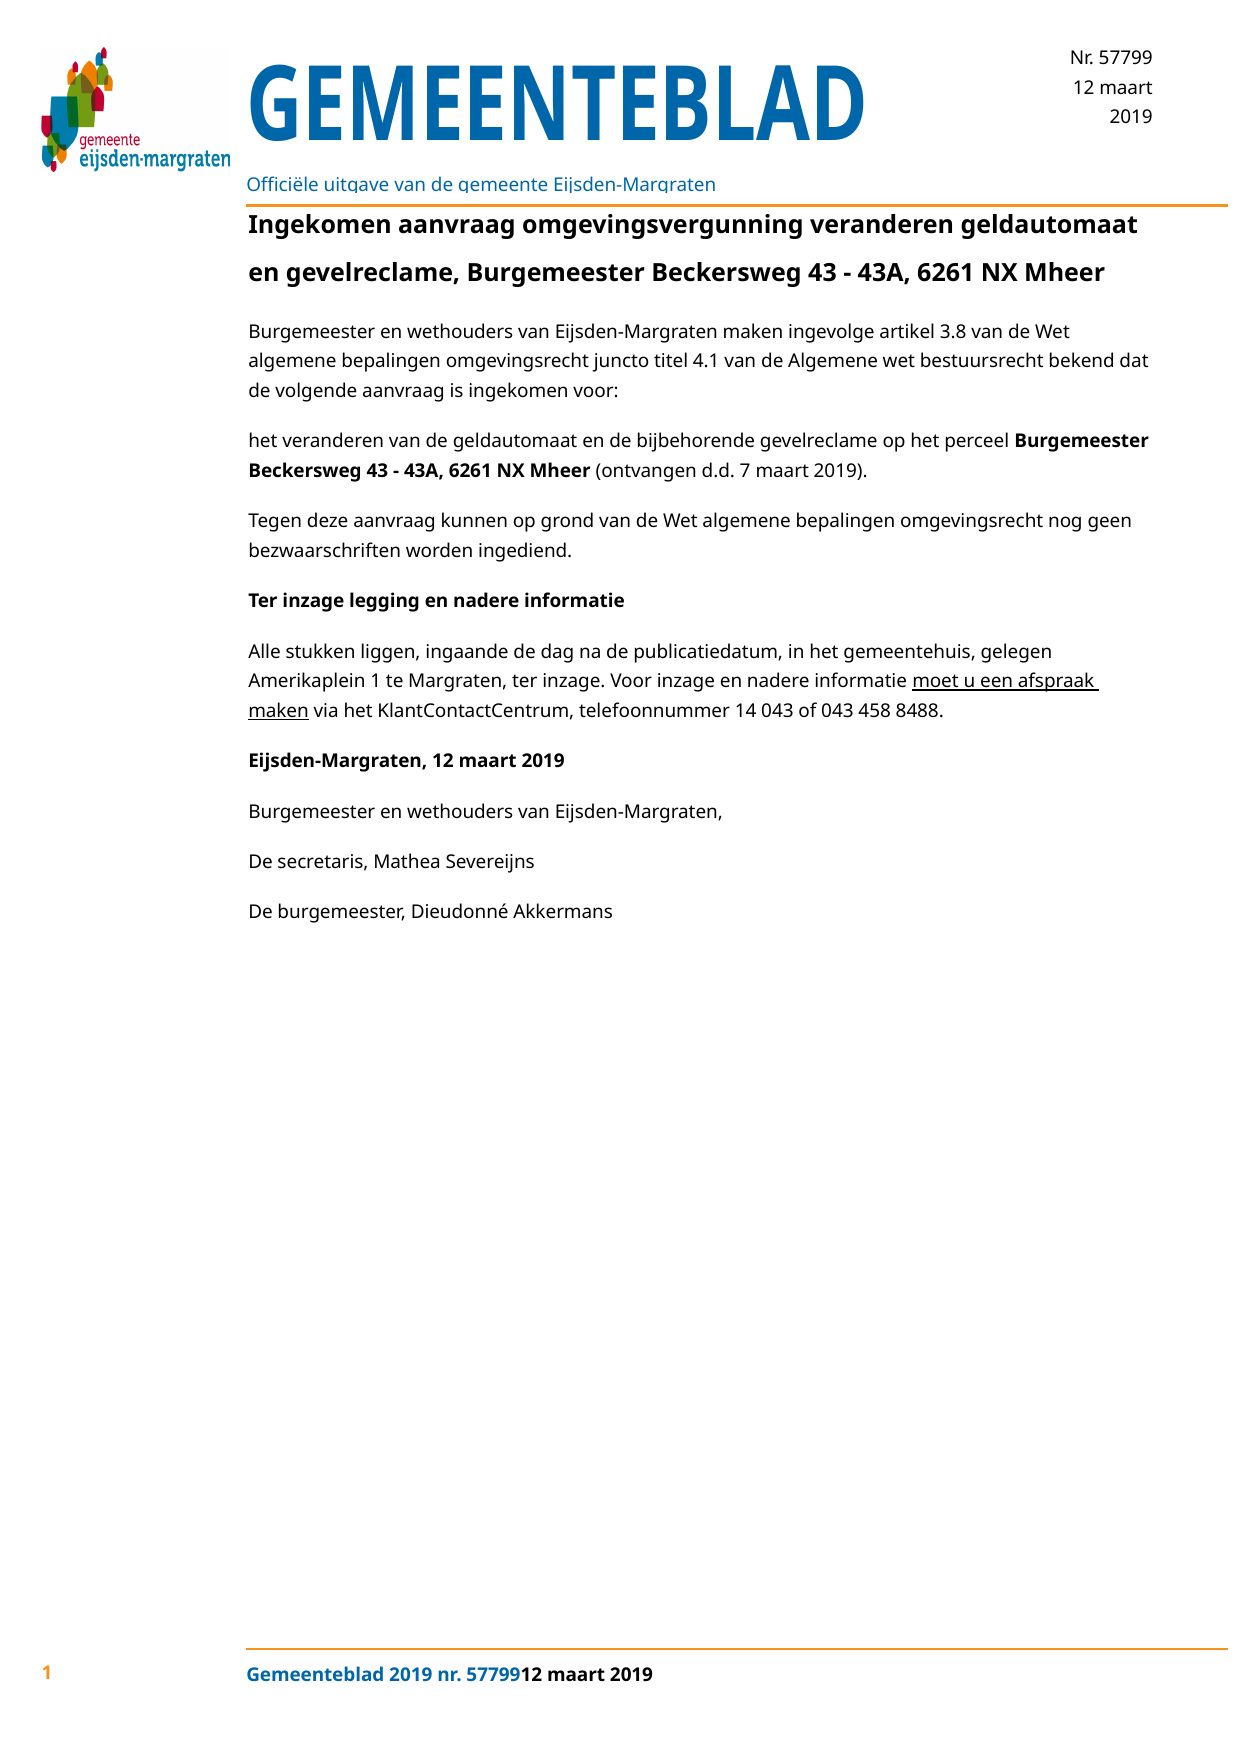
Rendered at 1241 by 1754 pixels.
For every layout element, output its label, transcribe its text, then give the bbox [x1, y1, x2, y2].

text De secretaris, Mathea Severeijns [248, 848, 1152, 874]
text het veranderen van de geldautomaat en de bijbehorende gevelreclame op het perceel Burgemeester Beckersweg 43 - 43A, 6261 NX Mheer (ontvangen d.d. 7 maart 2019). [248, 427, 1152, 483]
picture [41, 47, 231, 172]
text Eijsden-Margraten, 12 maart 2019 [248, 747, 1152, 773]
text Ingekomen aanvraag omgevingsvergunning veranderen geldautomaat en gevelreclame, Burgemeester Beckersweg 43 - 43A, 6261 NX Mheer [248, 207, 1152, 288]
text Tegen deze aanvraag kunnen op grond van de Wet algemene bepalingen omgevingsrecht nog geen bezwaarschriften worden ingediend. [248, 507, 1152, 563]
text Alle stukken liggen, ingaande de dag na de publicatiedatum, in het gemeentehuis, gelegen Amerikaplein 1 te Margraten, ter inzage. Voor inzage en nadere informatie moet u een afspraak maken via het KlantContactCentrum, telefoonnummer 14 043 of 043 458 8488. [248, 638, 1152, 723]
text Ter inzage legging en nadere informatie [248, 587, 1152, 613]
text De burgemeester, Dieudonné Akkermans [248, 899, 1152, 924]
text Burgemeester en wethouders van Eijsden-Margraten maken ingevolge artikel 3.8 van de Wet algemene bepalingen omgevingsrecht juncto titel 4.1 van de Algemene wet bestuursrecht bekend dat de volgende aanvraag is ingekomen voor: [248, 318, 1152, 403]
text Burgemeester en wethouders van Eijsden-Margraten, [248, 798, 1152, 824]
